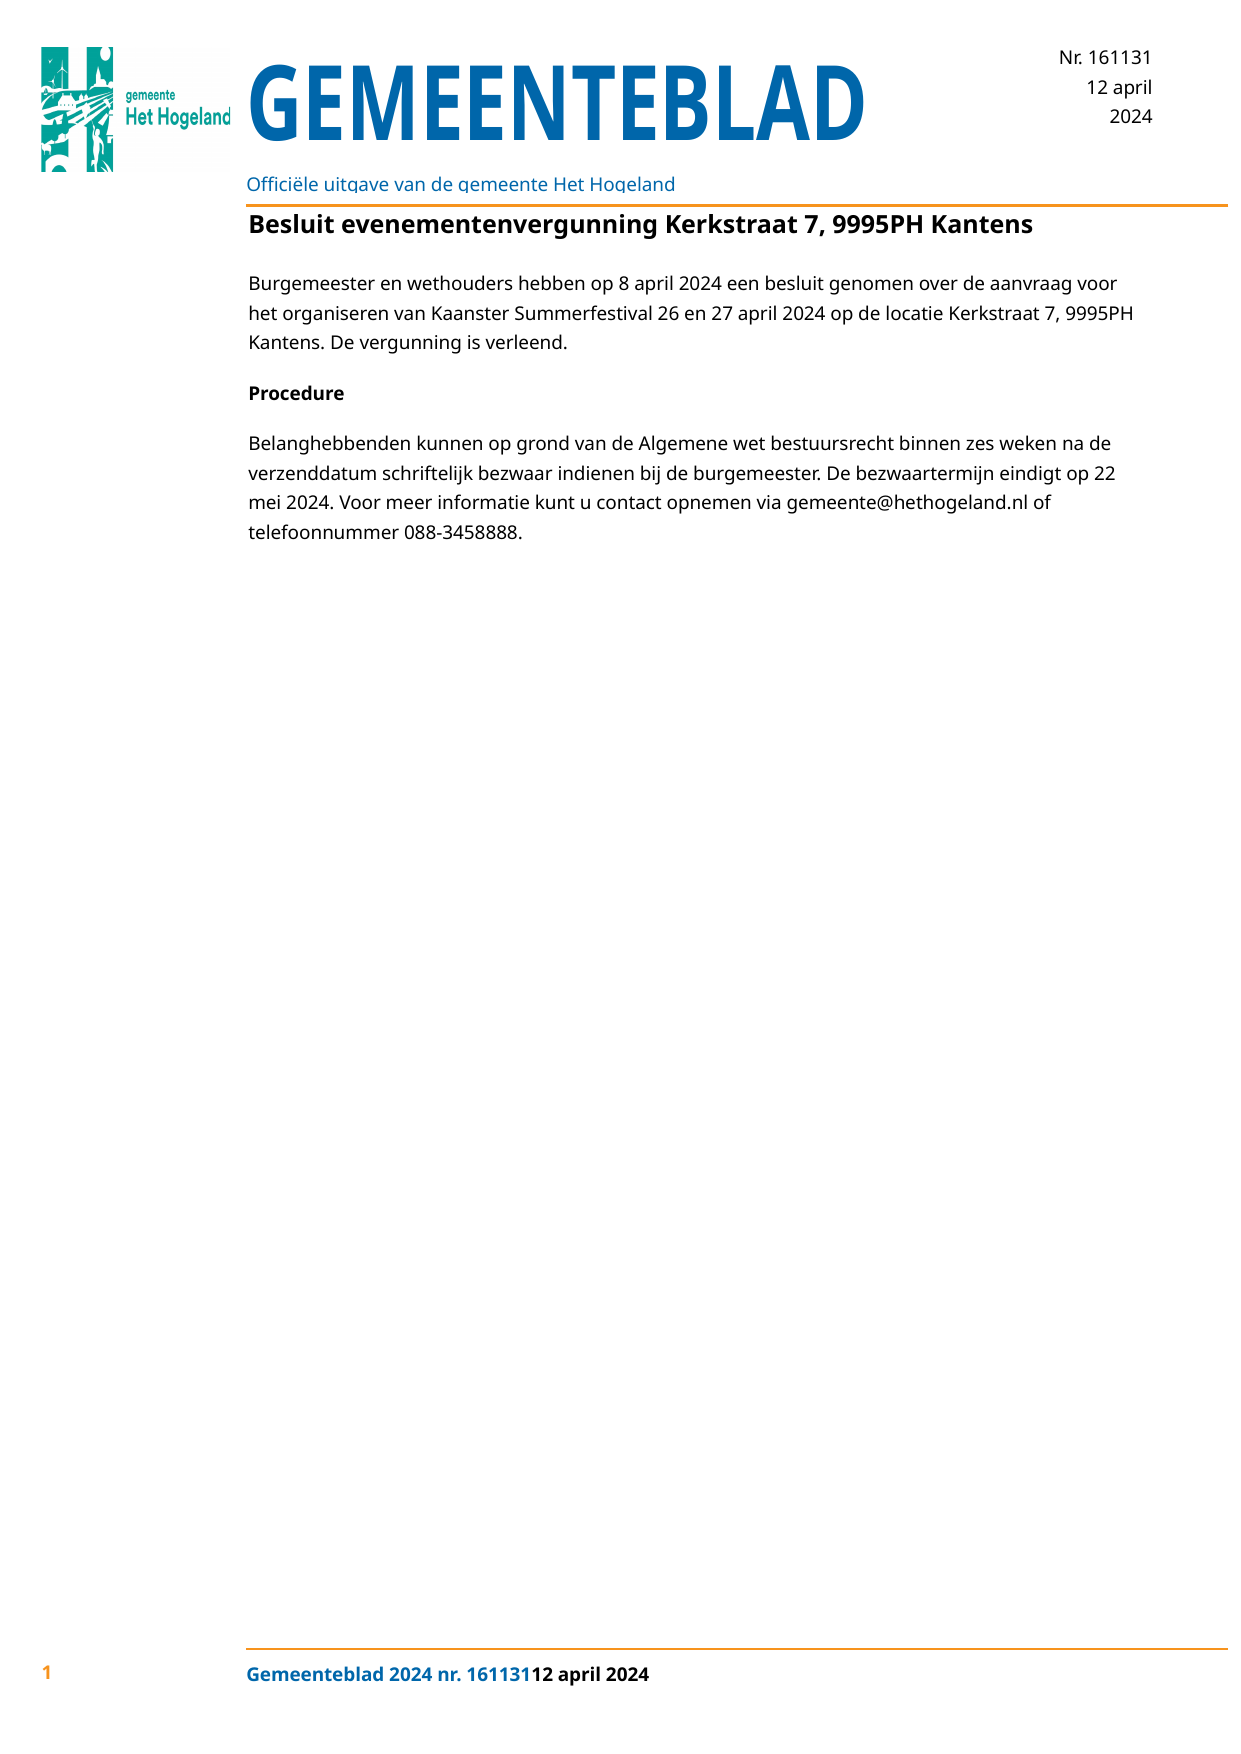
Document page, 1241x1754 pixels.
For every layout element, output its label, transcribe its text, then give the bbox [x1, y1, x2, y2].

text Procedure [248, 380, 1152, 406]
text Burgemeester en wethouders hebben op 8 april 2024 een besluit genomen over de aanvraag voor het organiseren van Kaanster Summerfestival 26 en 27 april 2024 op de locatie Kerkstraat 7, 9995PH Kantens. De vergunning is verleend. [248, 270, 1152, 355]
text Besluit evenementenvergunning Kerkstraat 7, 9995PH Kantens [248, 207, 1152, 241]
text Belanghebbenden kunnen op grond van de Algemene wet bestuursrecht binnen zes weken na de verzenddatum schriftelijk bezwaar indienen bij de burgemeester. De bezwaartermijn eindigt op 22 mei 2024. Voor meer informatie kunt u contact opnemen via gemeente@hethogeland.nl of telefoonnummer 088-3458888. [248, 430, 1152, 545]
picture [41, 47, 231, 172]
